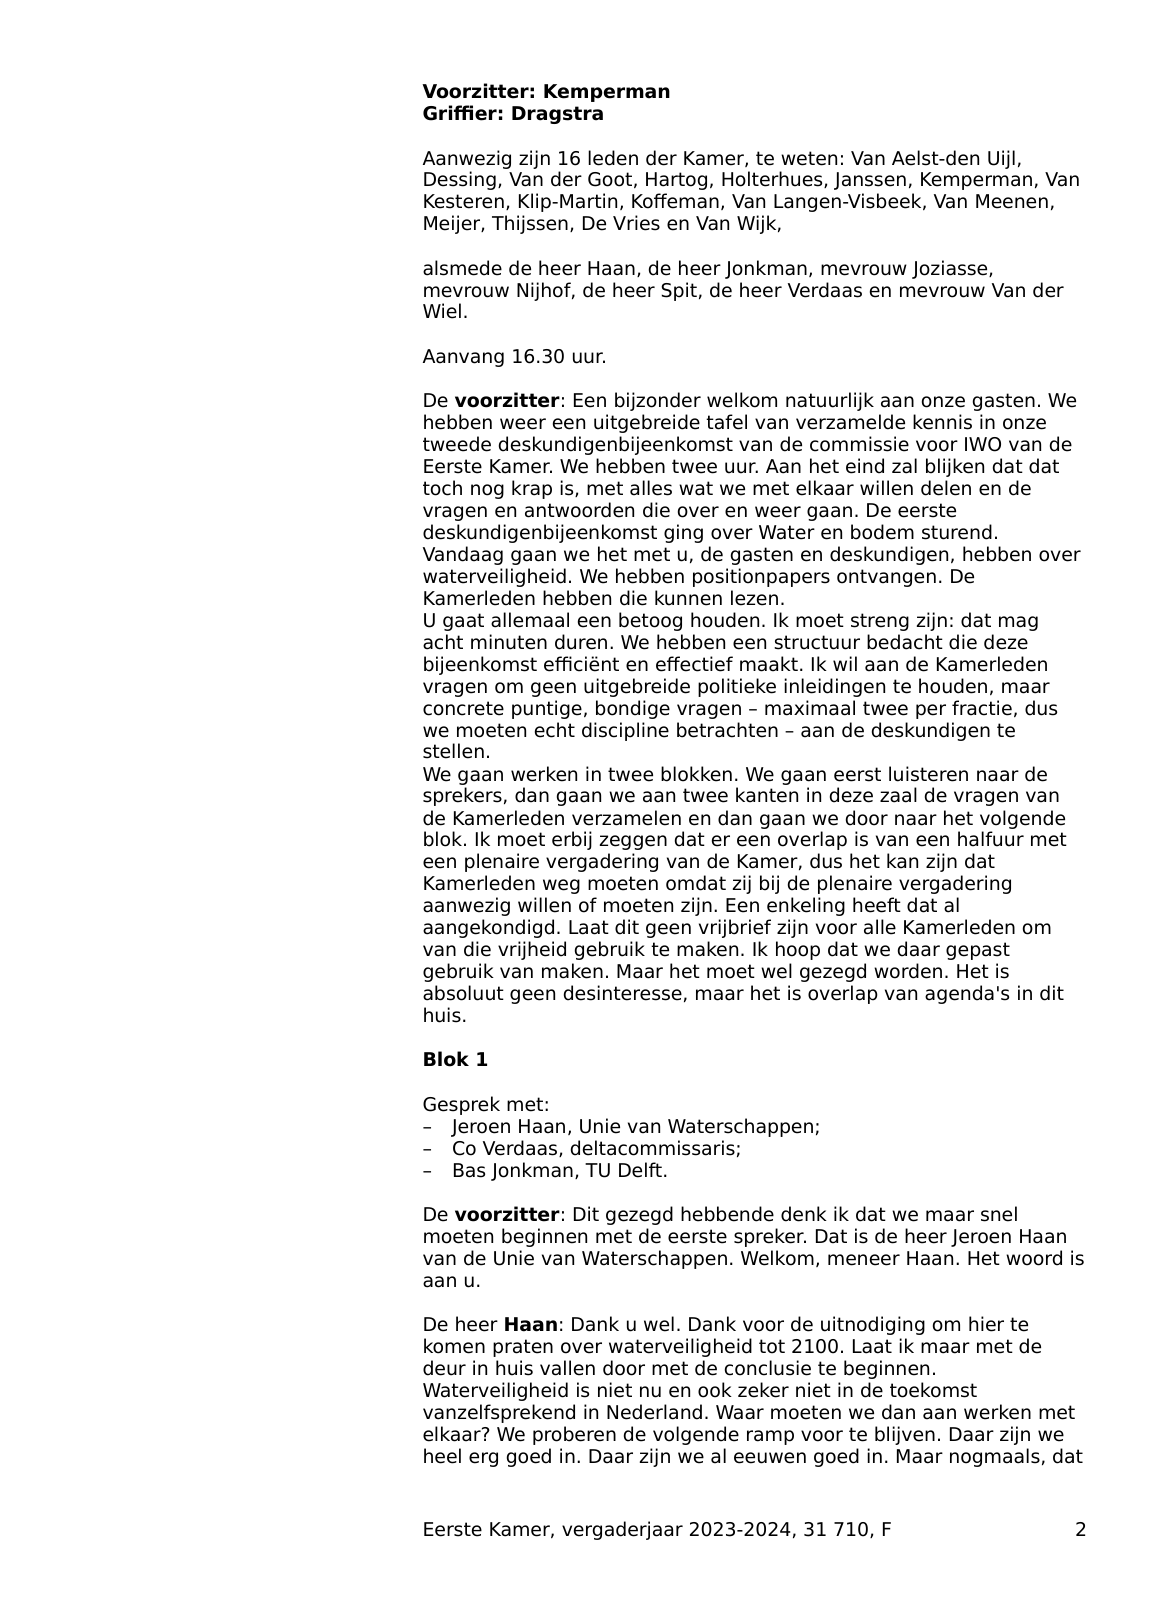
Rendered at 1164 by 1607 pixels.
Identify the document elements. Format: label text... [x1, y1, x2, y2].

text De voorzitter: Dit gezegd hebbende denk ik dat we maar snel moeten beginnen met de eerste spreker. Dat is de heer Jeroen Haan van de Unie van Waterschappen. Welkom, meneer Haan. Het woord is aan u. [422, 1204, 1087, 1292]
text U gaat allemaal een betoog houden. Ik moet streng zijn: dat mag acht minuten duren. We hebben een structuur bedacht die deze bijeenkomst efficiënt en effectief maakt. Ik wil aan de Kamerleden vragen om geen uitgebreide politieke inleidingen te houden, maar concrete puntige, bondige vragen – maximaal twee per fractie, dus we moeten echt discipline betrachten – aan de deskundigen te stellen. [422, 609, 1087, 763]
text Aanwezig zijn 16 leden der Kamer, te weten: Van Aelst-den Uijl, Dessing, Van der Goot, Hartog, Holterhues, Janssen, Kemperman, Van Kesteren, Klip-Martin, Koffeman, Van Langen-Visbeek, Van Meenen, Meijer, Thijssen, De Vries en Van Wijk, [422, 147, 1087, 235]
text alsmede de heer Haan, de heer Jonkman, mevrouw Joziasse, mevrouw Nijhof, de heer Spit, de heer Verdaas en mevrouw Van der Wiel. [422, 257, 1087, 323]
text Aanvang 16.30 uur. [422, 346, 1087, 368]
subtitle Blok 1 [422, 1049, 1087, 1071]
text – Jeroen Haan, Unie van Waterschappen; [422, 1116, 1087, 1137]
text – Co Verdaas, deltacommissaris; [422, 1137, 1087, 1159]
text Gesprek met: [422, 1093, 1087, 1116]
text Voorzitter: Kemperman [422, 81, 1087, 103]
text We gaan werken in twee blokken. We gaan eerst luisteren naar de sprekers, dan gaan we aan twee kanten in deze zaal de vragen van de Kamerleden verzamelen en dan gaan we door naar het volgende blok. Ik moet erbij zeggen dat er een overlap is van een halfuur met een plenaire vergadering van de Kamer, dus het kan zijn dat Kamerleden weg moeten omdat zij bij de plenaire vergadering aanwezig willen of moeten zijn. Een enkeling heeft dat al aangekondigd. Laat dit geen vrijbrief zijn voor alle Kamerleden om van die vrijheid gebruik te maken. Ik hoop dat we daar gepast gebruik van maken. Maar het moet wel gezegd worden. Het is absoluut geen desinteresse, maar het is overlap van agenda's in dit huis. [422, 763, 1087, 1027]
text De voorzitter: Een bijzonder welkom natuurlijk aan onze gasten. We hebben weer een uitgebreide tafel van verzamelde kennis in onze tweede deskundigenbijeenkomst van de commissie voor IWO van de Eerste Kamer. We hebben twee uur. Aan het eind zal blijken dat dat toch nog krap is, met alles wat we met elkaar willen delen en de vragen en antwoorden die over en weer gaan. De eerste deskundigenbijeenkomst ging over Water en bodem sturend. Vandaag gaan we het met u, de gasten en deskundigen, hebben over waterveiligheid. We hebben positionpapers ontvangen. De Kamerleden hebben die kunnen lezen. [422, 390, 1087, 609]
text De heer Haan: Dank u wel. Dank voor de uitnodiging om hier te komen praten over waterveiligheid tot 2100. Laat ik maar met de deur in huis vallen door met de conclusie te beginnen. Waterveiligheid is niet nu en ook zeker niet in de toekomst vanzelfsprekend in Nederland. Waar moeten we dan aan werken met elkaar? We proberen de volgende ramp voor te blijven. Daar zijn we heel erg goed in. Daar zijn we al eeuwen goed in. Maar nogmaals, dat [422, 1314, 1087, 1468]
text – Bas Jonkman, TU Delft. [422, 1159, 1087, 1181]
text Griffier: Dragstra [422, 103, 1087, 125]
